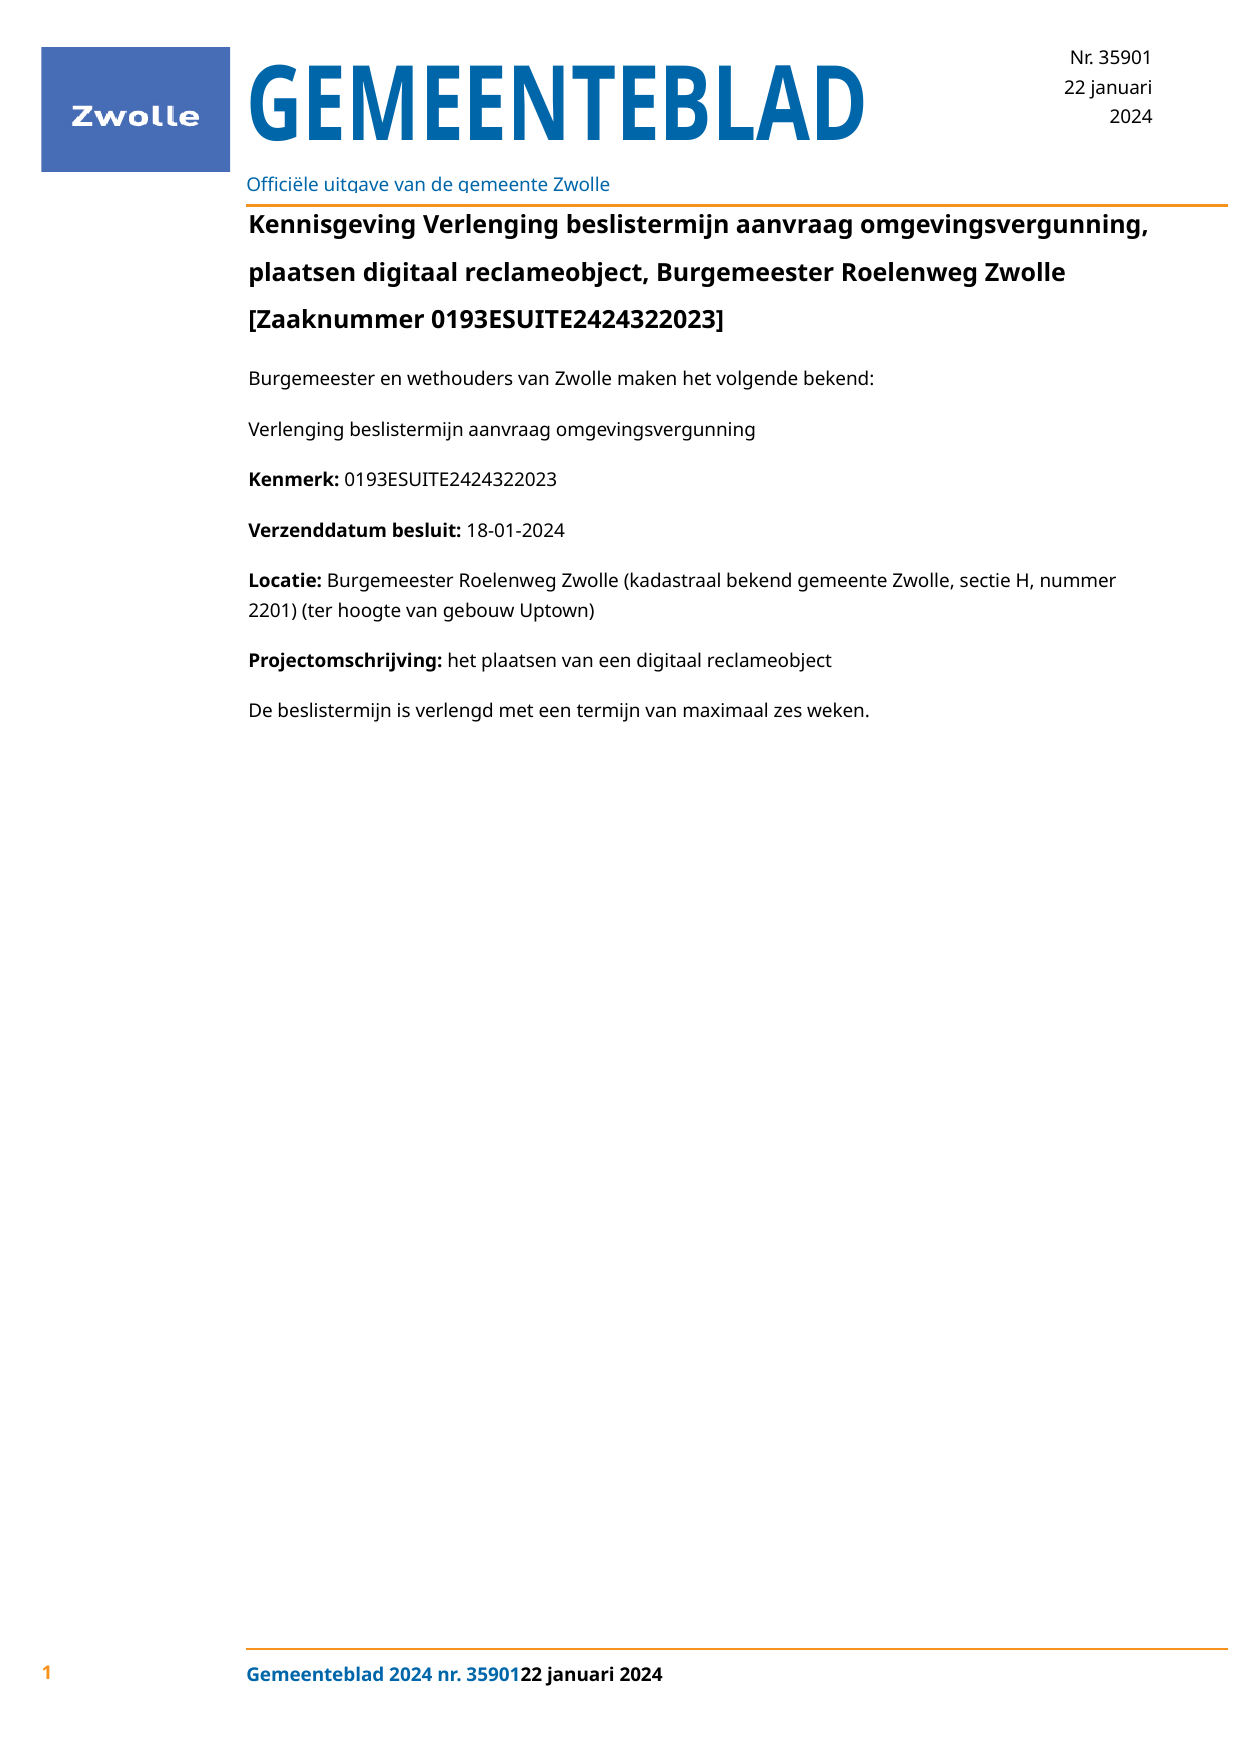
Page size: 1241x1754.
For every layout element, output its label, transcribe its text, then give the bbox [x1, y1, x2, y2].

text Verzenddatum besluit: 18-01-2024 [248, 517, 1152, 542]
text Verlenging beslistermijn aanvraag omgevingsvergunning [248, 416, 1152, 442]
text Burgemeester en wethouders van Zwolle maken het volgende bekend: [248, 366, 1152, 391]
text Kenmerk: 0193ESUITE2424322023 [248, 466, 1152, 492]
text Kennisgeving Verlenging beslistermijn aanvraag omgevingsvergunning, plaatsen digitaal reclameobject, Burgemeester Roelenweg Zwolle [Zaaknummer 0193ESUITE2424322023] [248, 207, 1152, 336]
text Locatie: Burgemeester Roelenweg Zwolle (kadastraal bekend gemeente Zwolle, sectie H, nummer 2201) (ter hoogte van gebouw Uptown) [248, 567, 1152, 622]
picture [41, 47, 231, 172]
text De beslistermijn is verlengd met een termijn van maximaal zes weken. [248, 698, 1152, 723]
text Projectomschrijving: het plaatsen van een digitaal reclameobject [248, 647, 1152, 673]
